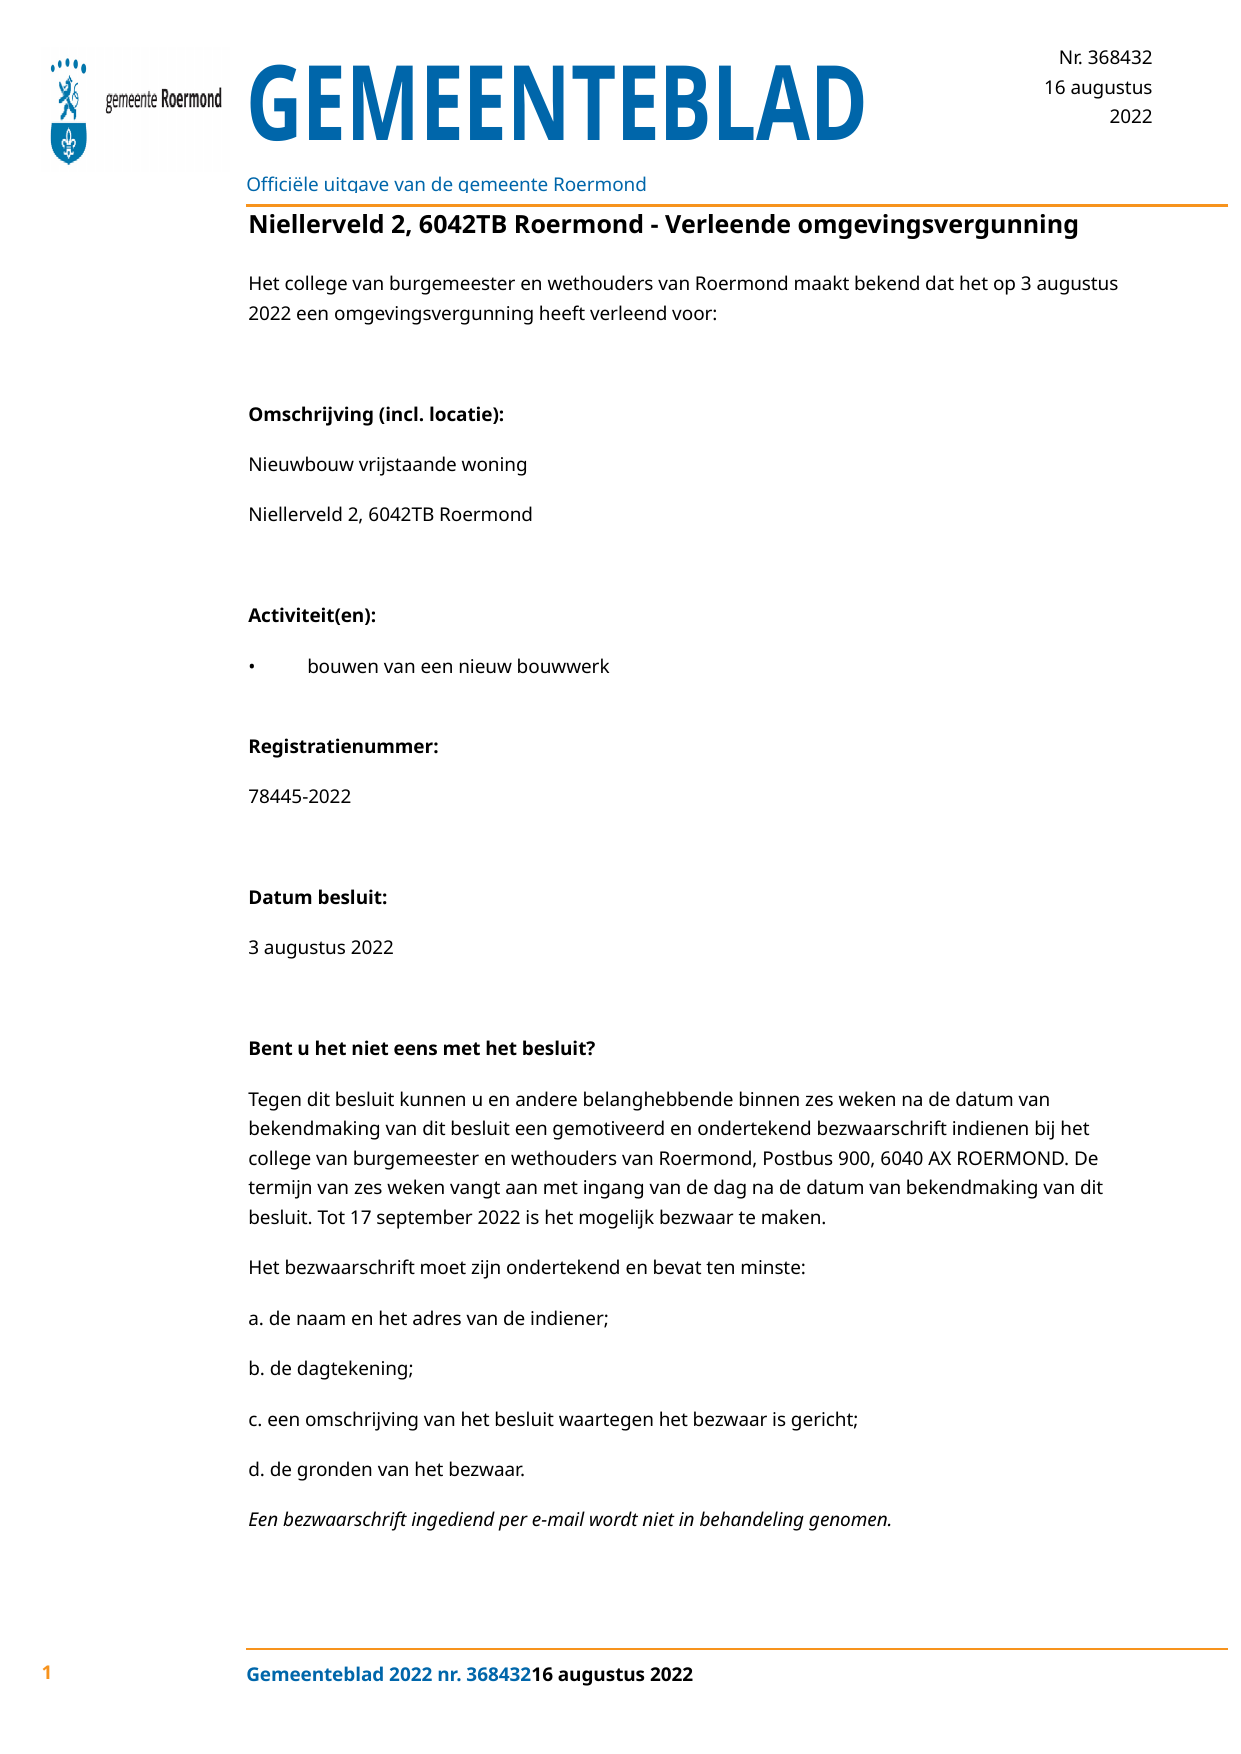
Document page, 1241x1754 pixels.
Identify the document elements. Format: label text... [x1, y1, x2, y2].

text Registratienummer: [248, 733, 1152, 758]
text d. de gronden van het bezwaar. [248, 1456, 1152, 1482]
text Tegen dit besluit kunnen u en andere belanghebbende binnen zes weken na de datum van bekendmaking van dit besluit een gemotiveerd en ondertekend bezwaarschrift indienen bij het college van burgemeester en wethouders van Roermond, Postbus 900, 6040 AX ROERMOND. De termijn van zes weken vangt aan met ingang van de dag na de datum van bekendmaking van dit besluit. Tot 17 september 2022 is het mogelijk bezwaar te maken. [248, 1086, 1152, 1230]
text 78445-2022 [248, 783, 1152, 809]
text a. de naam en het adres van de indiener; [248, 1305, 1152, 1331]
text Het bezwaarschrift moet zijn ondertekend en bevat ten minste: [248, 1254, 1152, 1280]
text Niellerveld 2, 6042TB Roermond - Verleende omgevingsvergunning [248, 207, 1152, 241]
text Datum besluit: [248, 884, 1152, 910]
list bouwen van een nieuw bouwwerk [248, 653, 1152, 678]
text c. een omschrijving van het besluit waartegen het bezwaar is gericht; [248, 1406, 1152, 1431]
text Omschrijving (incl. locatie): [248, 401, 1152, 426]
text Bent u het niet eens met het besluit? [248, 1035, 1152, 1061]
text 3 augustus 2022 [248, 934, 1152, 960]
picture [41, 47, 231, 172]
text Een bezwaarschrift ingediend per e-mail wordt niet in behandeling genomen. [248, 1507, 1152, 1532]
text Activiteit(en): [248, 602, 1152, 628]
text Het college van burgemeester en wethouders van Roermond maakt bekend dat het op 3 augustus 2022 een omgevingsvergunning heeft verleend voor: [248, 270, 1152, 326]
text Niellerveld 2, 6042TB Roermond [248, 502, 1152, 527]
text Nieuwbouw vrijstaande woning [248, 451, 1152, 477]
text b. de dagtekening; [248, 1355, 1152, 1381]
